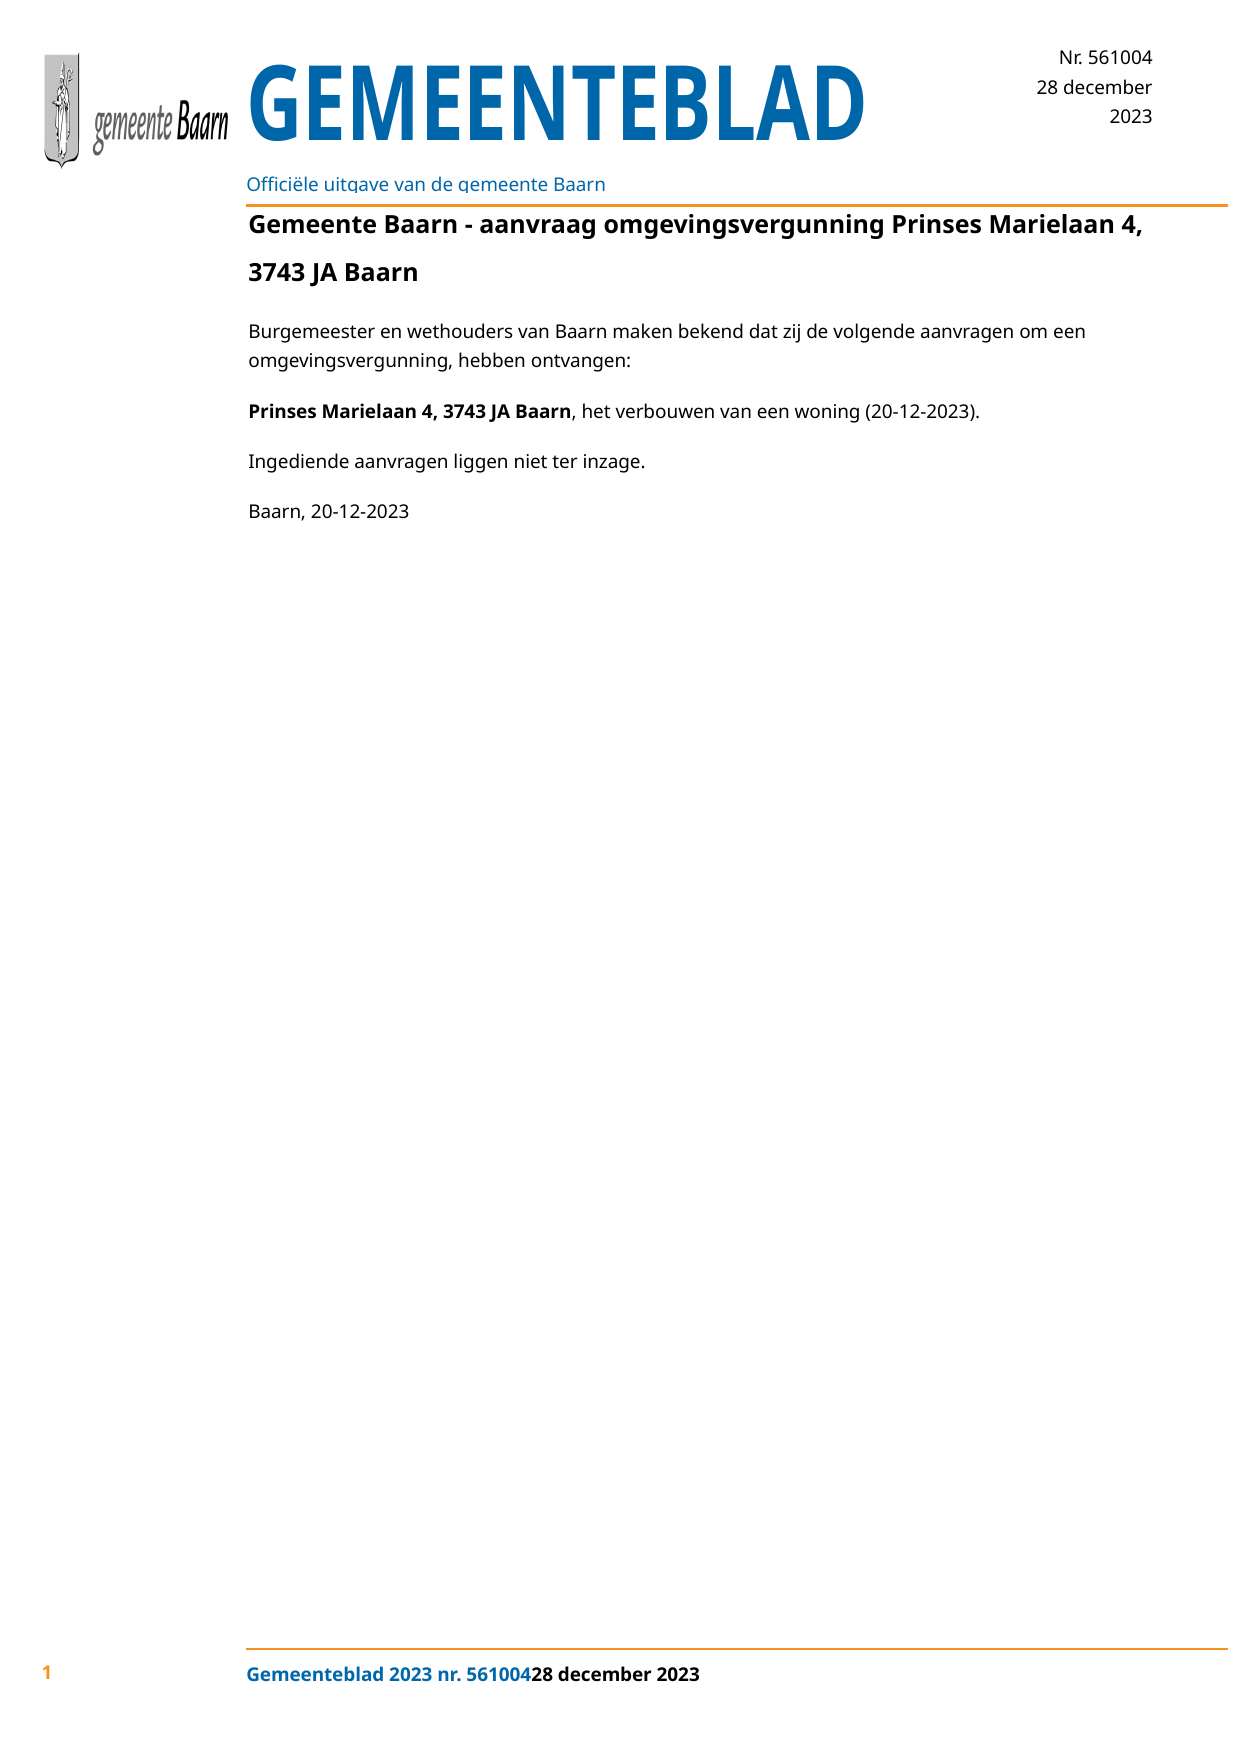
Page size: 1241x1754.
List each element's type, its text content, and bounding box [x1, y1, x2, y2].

text Burgemeester en wethouders van Baarn maken bekend dat zij de volgende aanvragen om een omgevingsvergunning, hebben ontvangen: [248, 318, 1152, 373]
picture [41, 47, 231, 172]
text Baarn, 20-12-2023 [248, 499, 1152, 524]
text Ingediende aanvragen liggen niet ter inzage. [248, 448, 1152, 474]
text Gemeente Baarn - aanvraag omgevingsvergunning Prinses Marielaan 4, 3743 JA Baarn [248, 207, 1152, 288]
text Prinses Marielaan 4, 3743 JA Baarn, het verbouwen van een woning (20-12-2023). [248, 398, 1152, 424]
